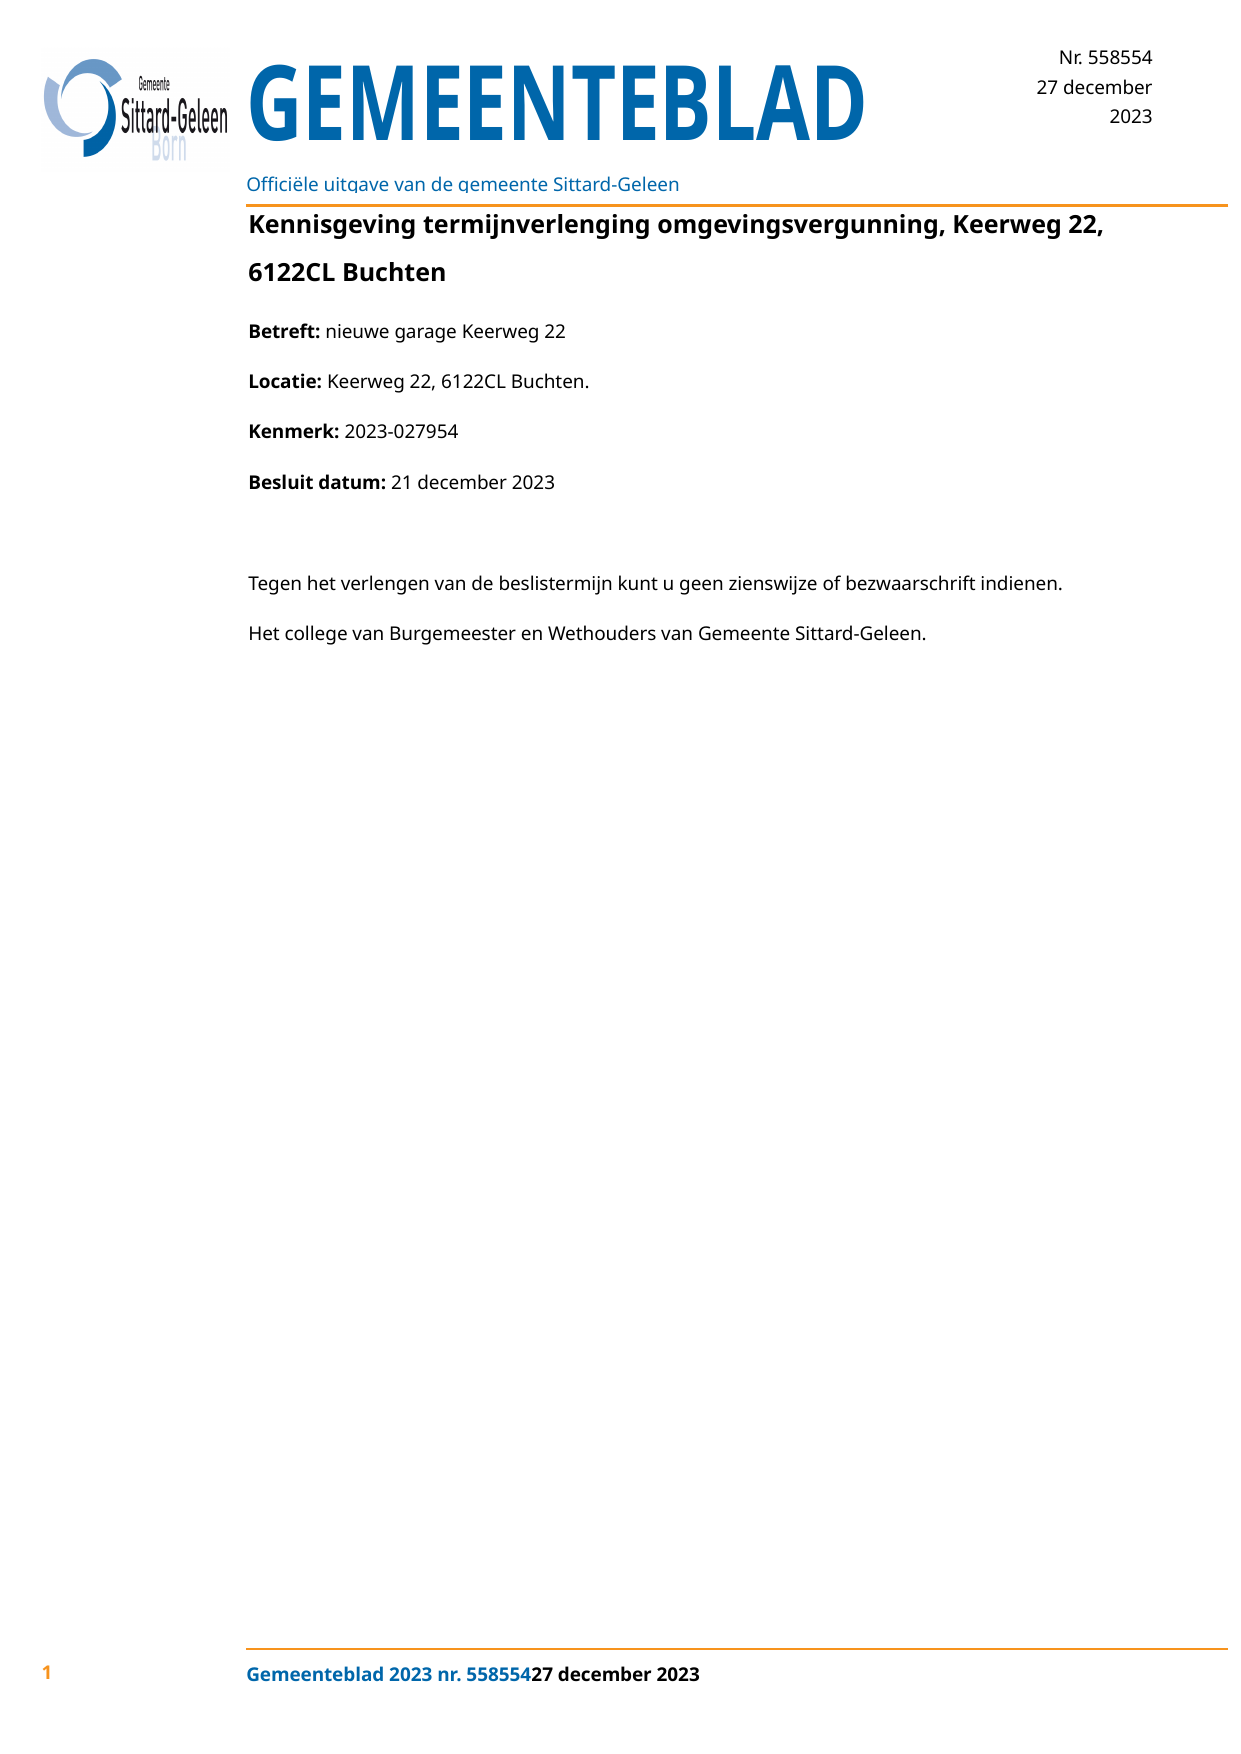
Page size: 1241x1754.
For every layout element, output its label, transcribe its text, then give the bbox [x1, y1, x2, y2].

text Kennisgeving termijnverlenging omgevingsvergunning, Keerweg 22, 6122CL Buchten [248, 207, 1152, 288]
text Tegen het verlengen van de beslistermijn kunt u geen zienswijze of bezwaarschrift indienen. [248, 570, 1152, 596]
text Kenmerk: 2023-027954 [248, 419, 1152, 444]
text Besluit datum: 21 december 2023 [248, 469, 1152, 495]
text Betreft: nieuwe garage Keerweg 22 [248, 318, 1152, 344]
text Locatie: Keerweg 22, 6122CL Buchten. [248, 368, 1152, 394]
text Het college van Burgemeester en Wethouders van Gemeente Sittard-Geleen. [248, 620, 1152, 646]
picture [41, 47, 231, 172]
